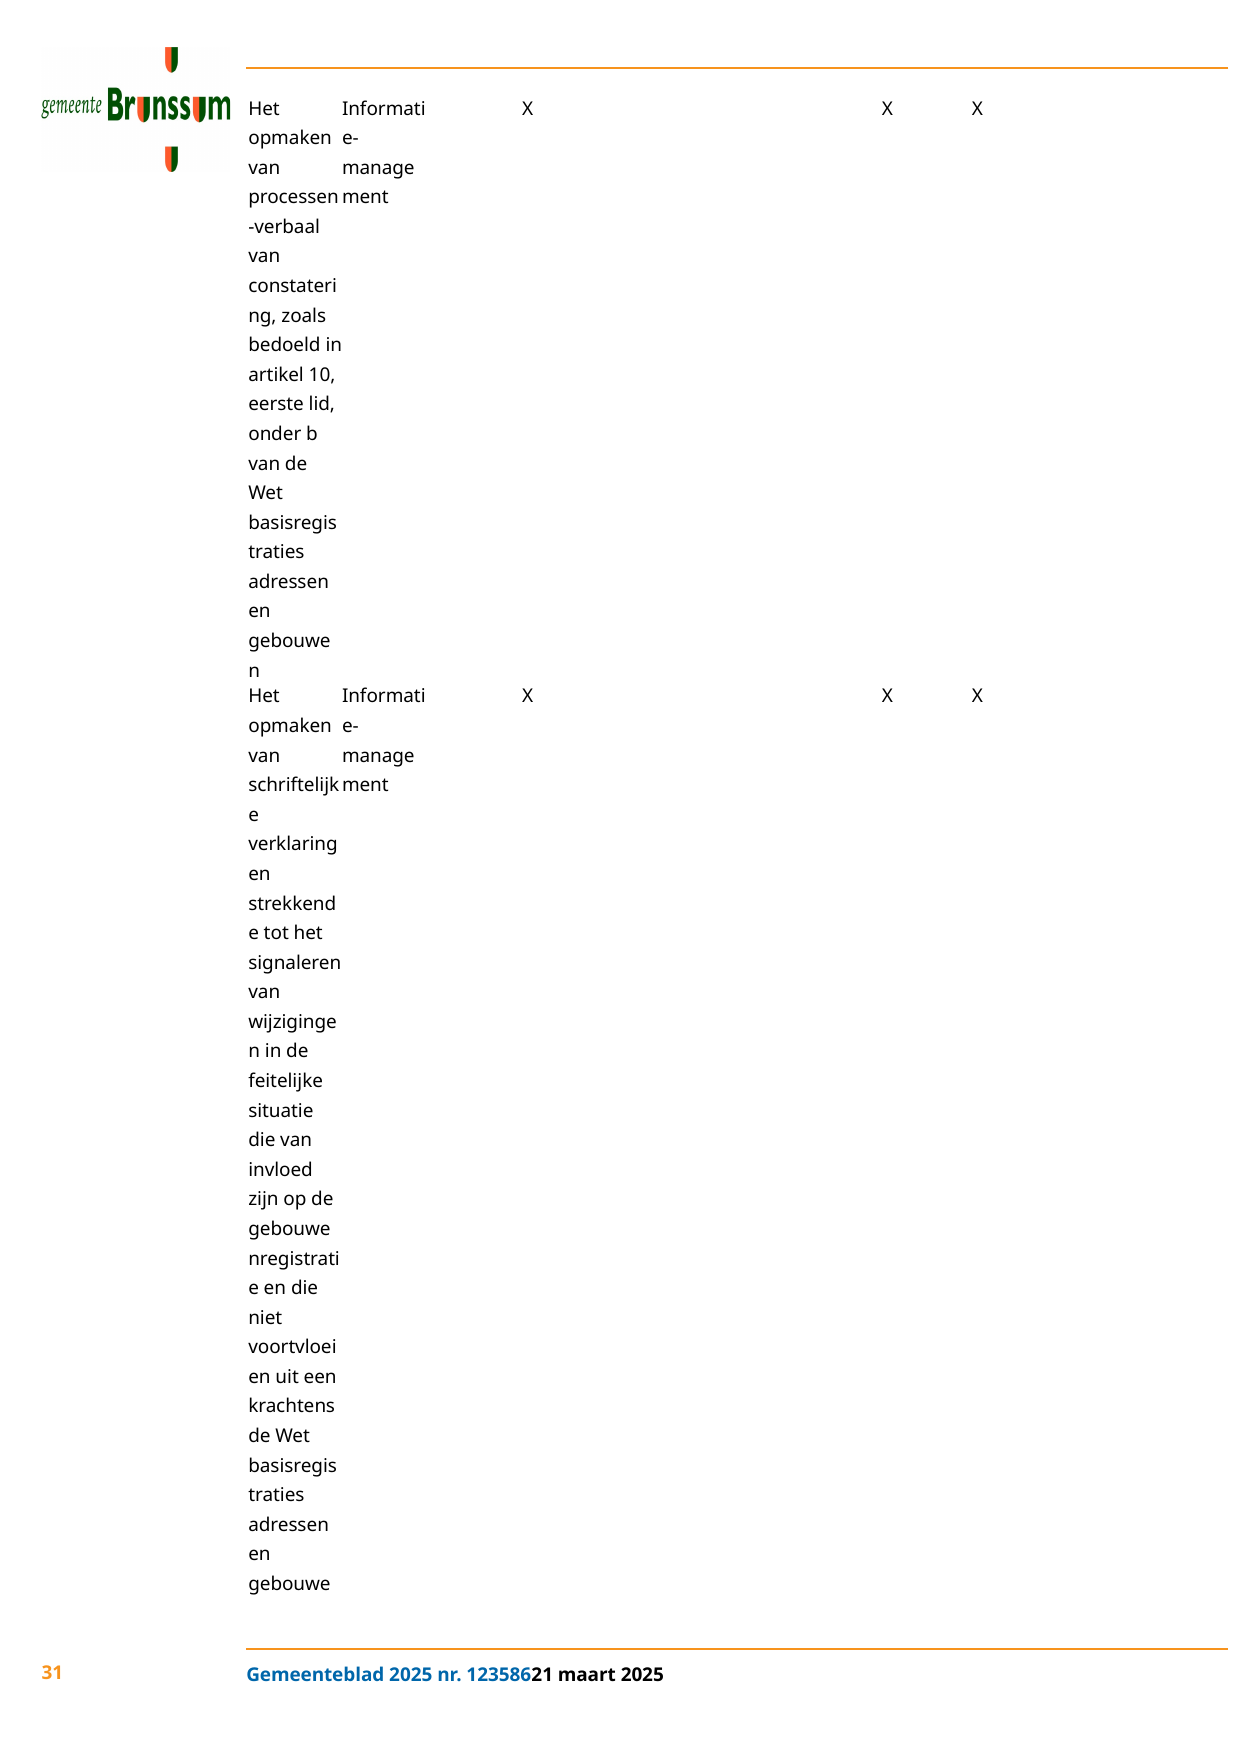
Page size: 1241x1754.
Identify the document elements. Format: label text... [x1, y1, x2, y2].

table_cell [612, 683, 702, 1596]
table_cell [792, 683, 882, 1596]
table_cell Informatie-management [342, 683, 432, 1596]
table_cell X [522, 683, 612, 1596]
table_cell [612, 95, 702, 683]
table_cell [432, 95, 522, 683]
table_cell [792, 95, 882, 683]
table_cell [702, 95, 792, 683]
table_cell [1062, 683, 1152, 1596]
table_cell X [972, 95, 1062, 683]
table_cell [432, 683, 522, 1596]
table_cell X [522, 95, 612, 683]
table_cell Het opmaken van schriftelijke verklaringen strekkende tot het signaleren van wijzigingen in de feitelijke situatie die van invloed zijn op de gebouwenregistratie en die niet voortvloeien uit een krachtens de Wet basisregistraties adressen en gebouwe [248, 683, 342, 1596]
table_cell X [882, 95, 972, 683]
table_cell Het opmaken van processen-verbaal van constatering, zoals bedoeld in artikel 10, eerste lid, onder b van de Wet basisregistraties adressen en gebouwen [248, 95, 342, 683]
picture [41, 47, 231, 172]
table_cell [1062, 95, 1152, 683]
table_cell X [972, 683, 1062, 1596]
table_cell X [882, 683, 972, 1596]
table_cell [702, 683, 792, 1596]
table_cell Informatie-management [342, 95, 432, 683]
